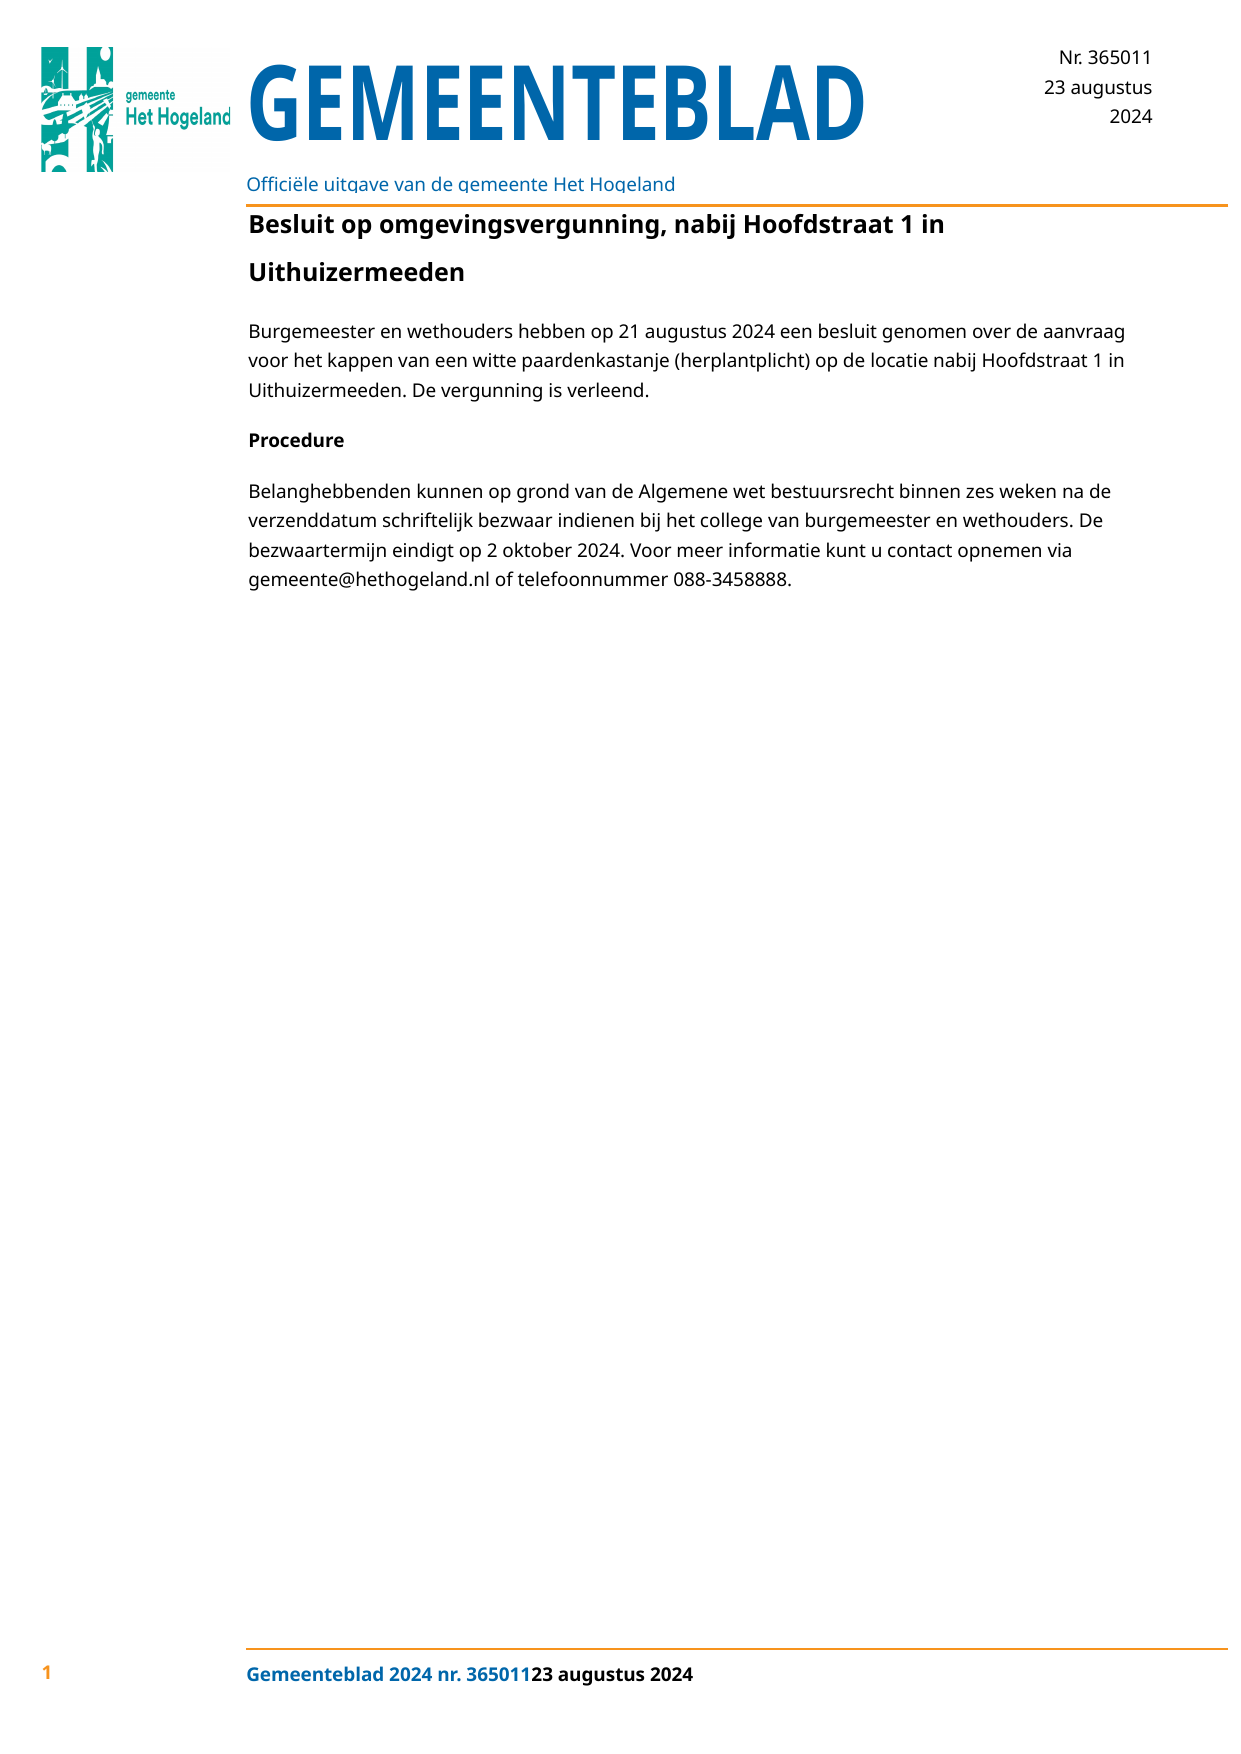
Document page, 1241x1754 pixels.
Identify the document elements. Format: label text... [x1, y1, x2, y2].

text Burgemeester en wethouders hebben op 21 augustus 2024 een besluit genomen over de aanvraag voor het kappen van een witte paardenkastanje (herplantplicht) op de locatie nabij Hoofdstraat 1 in Uithuizermeeden. De vergunning is verleend. [248, 318, 1152, 403]
text Procedure [248, 427, 1152, 453]
picture [41, 47, 231, 172]
text Besluit op omgevingsvergunning, nabij Hoofdstraat 1 in Uithuizermeeden [248, 207, 1152, 288]
text Belanghebbenden kunnen op grond van de Algemene wet bestuursrecht binnen zes weken na de verzenddatum schriftelijk bezwaar indienen bij het college van burgemeester en wethouders. De bezwaartermijn eindigt op 2 oktober 2024. Voor meer informatie kunt u contact opnemen via gemeente@hethogeland.nl of telefoonnummer 088-3458888. [248, 478, 1152, 592]
